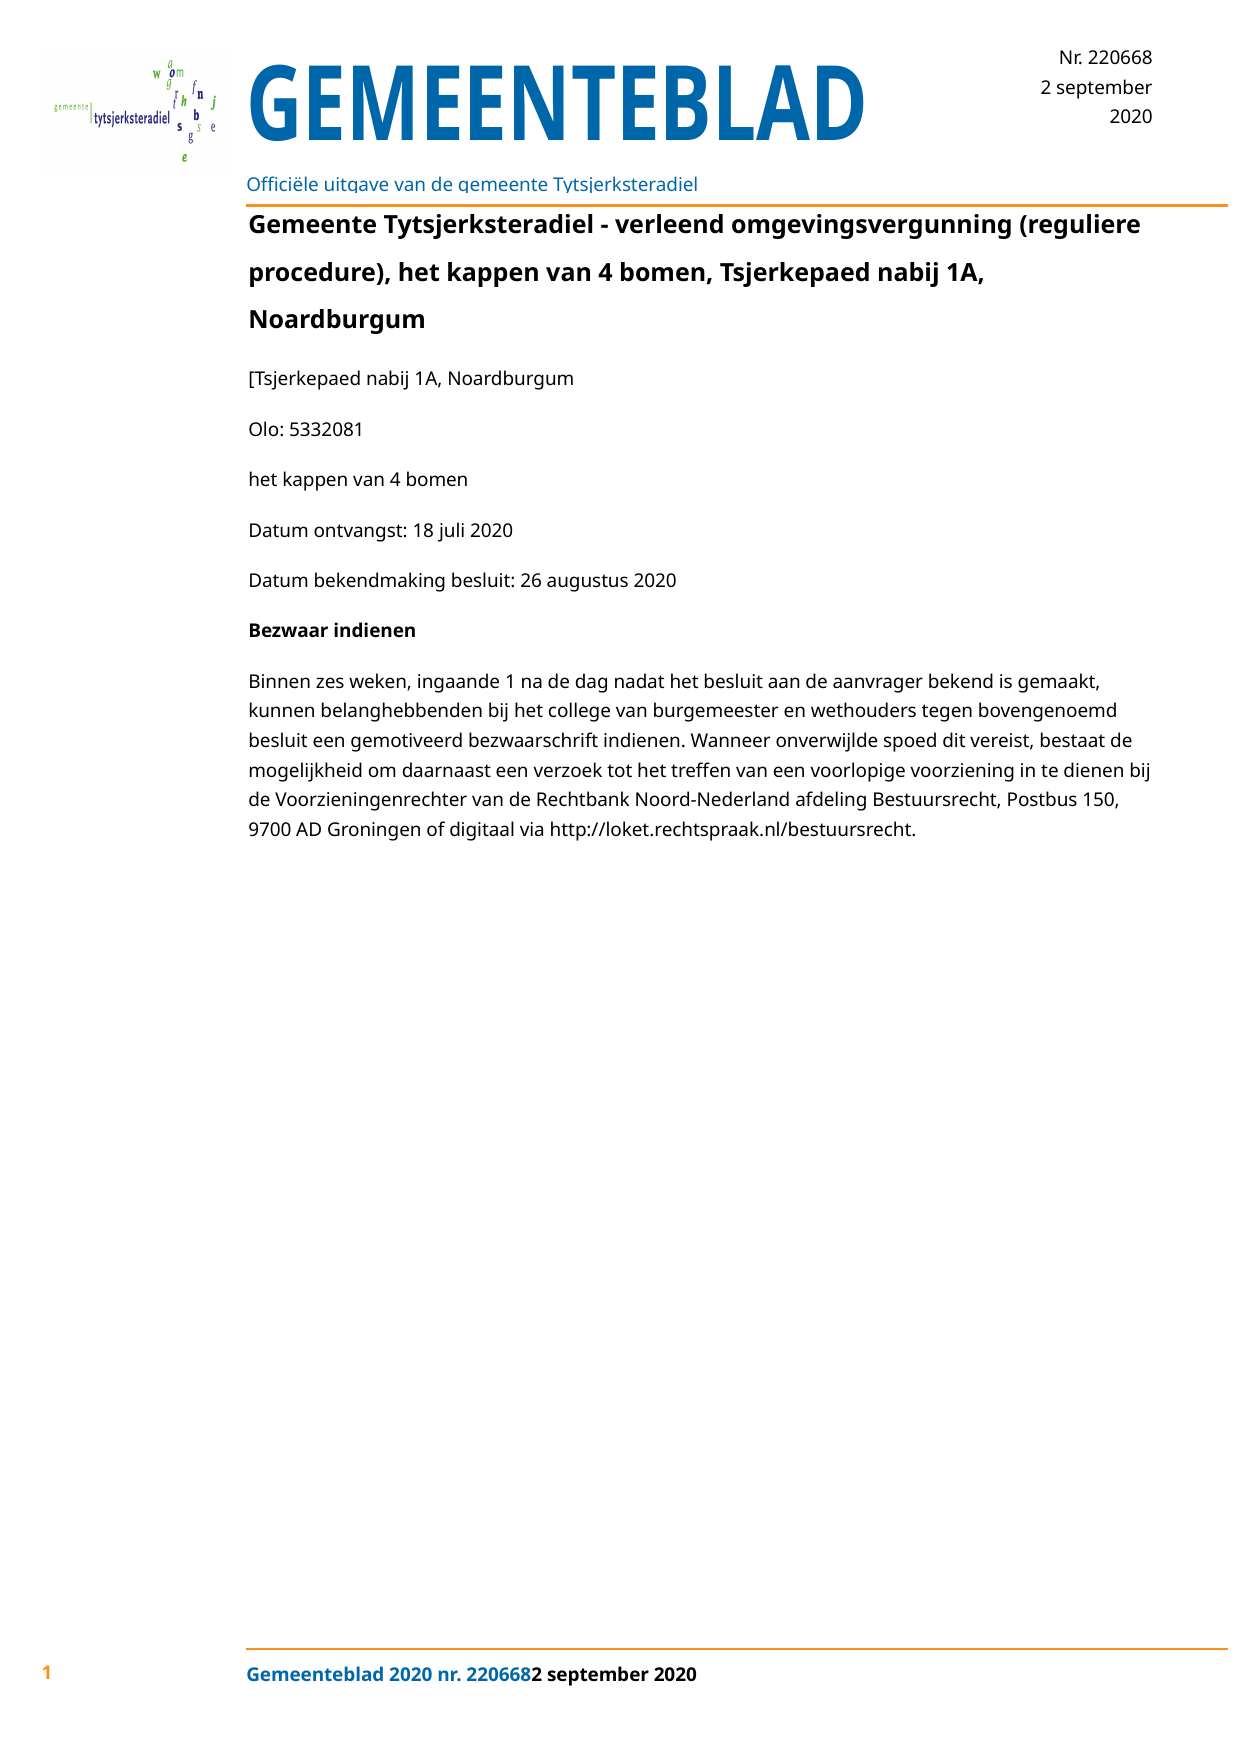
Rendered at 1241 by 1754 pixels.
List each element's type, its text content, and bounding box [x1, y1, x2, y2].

text Bezwaar indienen [248, 618, 1152, 643]
text Datum bekendmaking besluit: 26 augustus 2020 [248, 567, 1152, 593]
text Olo: 5332081 [248, 416, 1152, 442]
text het kappen van 4 bomen [248, 466, 1152, 492]
text Gemeente Tytsjerksteradiel - verleend omgevingsvergunning (reguliere procedure), het kappen van 4 bomen, Tsjerkepaed nabij 1A, Noardburgum [248, 207, 1152, 336]
text [Tsjerkepaed nabij 1A, Noardburgum [248, 366, 1152, 391]
text Binnen zes weken, ingaande 1 na de dag nadat het besluit aan de aanvrager bekend is gemaakt, kunnen belanghebbenden bij het college van burgemeester en wethouders tegen bovengenoemd besluit een gemotiveerd bezwaarschrift indienen. Wanneer onverwijlde spoed dit vereist, bestaat de mogelijkheid om daarnaast een verzoek tot het treffen van een voorlopige voorziening in te dienen bij de Voorzieningenrechter van de Rechtbank Noord-Nederland afdeling Bestuursrecht, Postbus 150, 9700 AD Groningen of digitaal via http://loket.rechtspraak.nl/bestuursrecht. [248, 668, 1152, 842]
picture [41, 47, 231, 172]
text Datum ontvangst: 18 juli 2020 [248, 517, 1152, 542]
